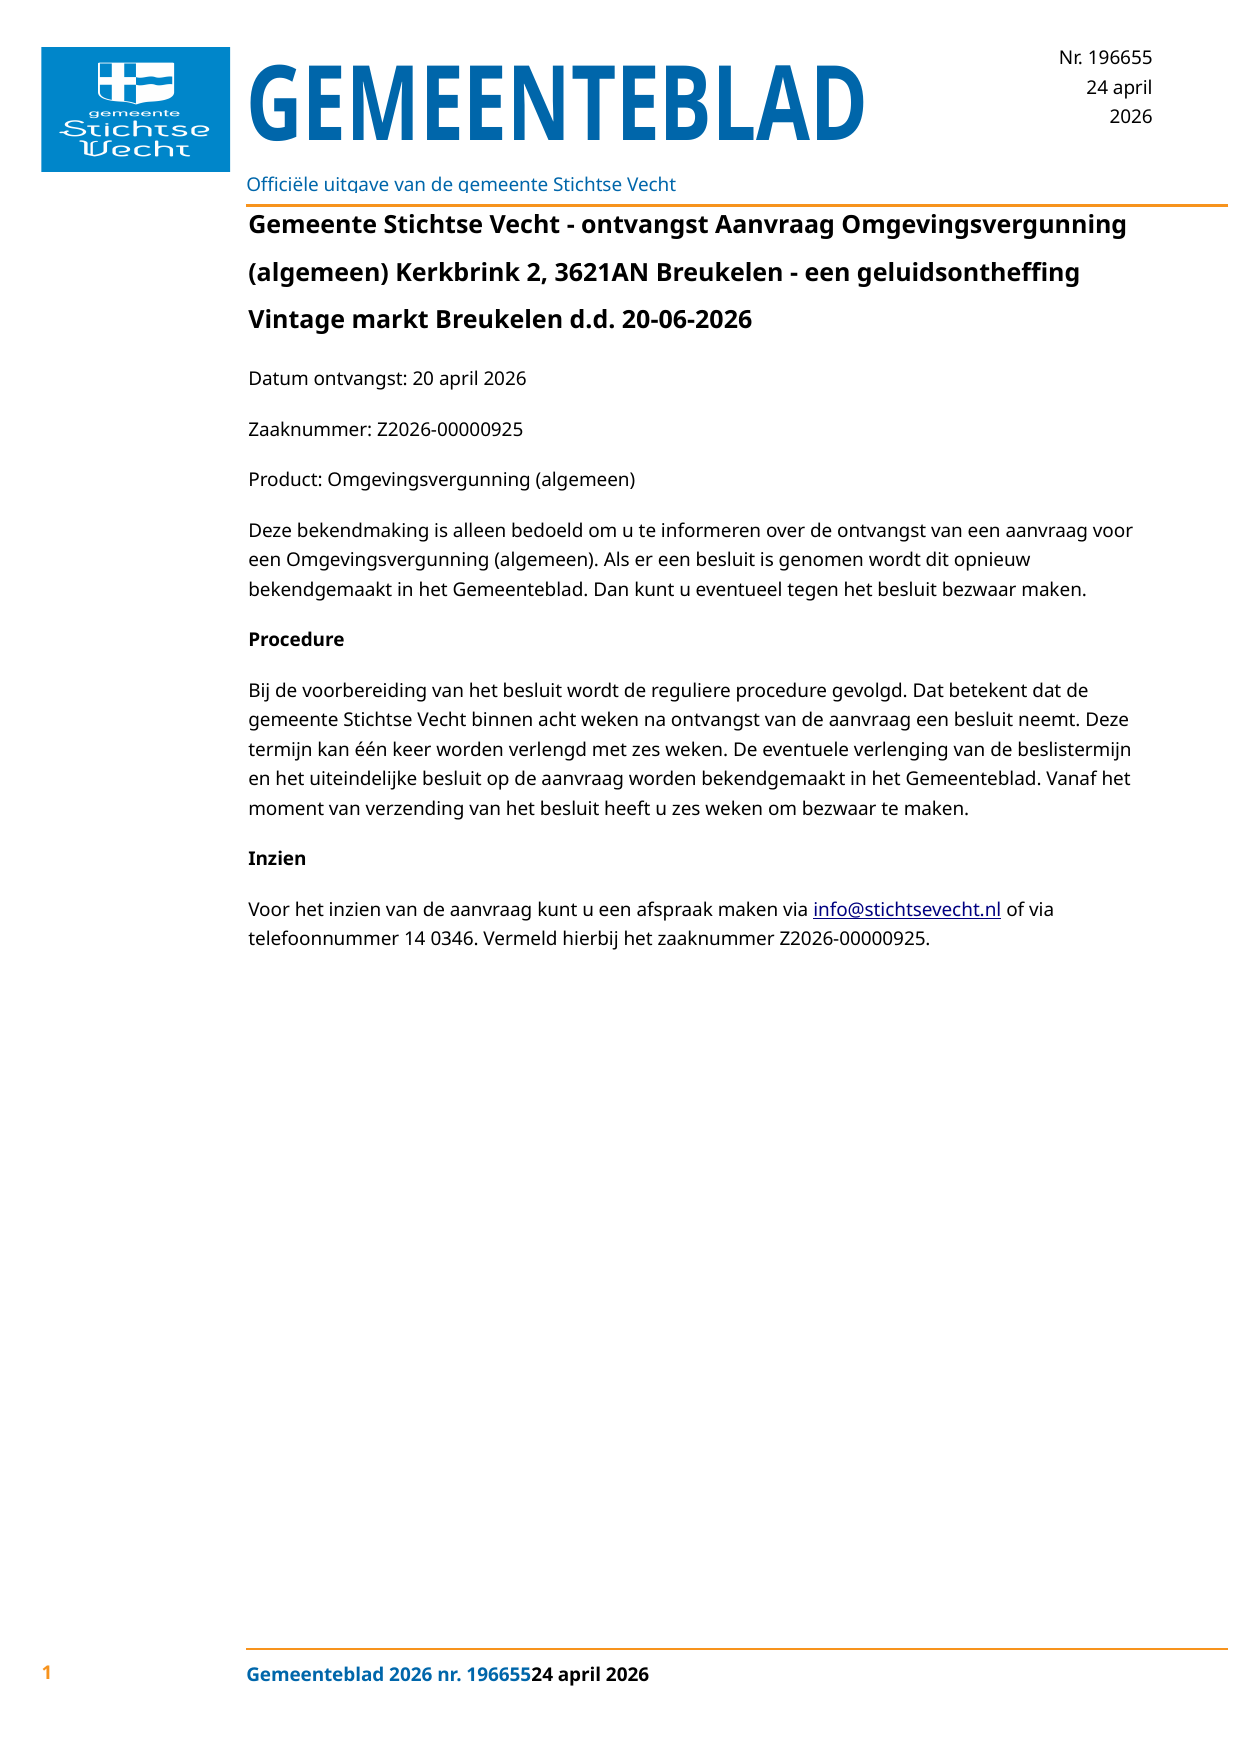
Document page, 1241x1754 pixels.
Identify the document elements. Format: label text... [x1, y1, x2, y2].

text Product: Omgevingsvergunning (algemeen) [248, 466, 1152, 492]
picture [137, 63, 174, 103]
text Gemeente Stichtse Vecht - ontvangst Aanvraag Omgevingsvergunning (algemeen) Kerkbrink 2, 3621AN Breukelen - een geluidsontheffing Vintage markt Breukelen d.d. 20-06-2026 [248, 207, 1152, 336]
text Procedure [248, 626, 1152, 652]
text Inzien [248, 846, 1152, 871]
text Deze bekendmaking is alleen bedoeld om u te informeren over de ontvangst van een aanvraag voor een Omgevingsvergunning (algemeen). Als er een besluit is genomen wordt dit opnieuw bekendgemaakt in het Gemeenteblad. Dan kunt u eventueel tegen het besluit bezwaar maken. [248, 517, 1152, 602]
text Zaaknummer: Z2026-00000925 [248, 416, 1152, 442]
text Voor het inzien van de aanvraag kunt u een afspraak maken via info@stichtsevecht.nl of via telefoonnummer 14 0346. Vermeld hierbij het zaaknummer Z2026-00000925. [248, 896, 1152, 951]
text Bij de voorbereiding van het besluit wordt de reguliere procedure gevolgd. Dat betekent dat de gemeente Stichtse Vecht binnen acht weken na ontvangst van de aanvraag een besluit neemt. Deze termijn kan één keer worden verlengd met zes weken. De eventuele verlenging van de beslistermijn en het uiteindelijke besluit op de aanvraag worden bekendgemaakt in het Gemeenteblad. Vanaf het moment van verzending van het besluit heeft u zes weken om bezwaar te maken. [248, 677, 1152, 821]
picture [99, 63, 135, 101]
text Datum ontvangst: 20 april 2026 [248, 366, 1152, 391]
